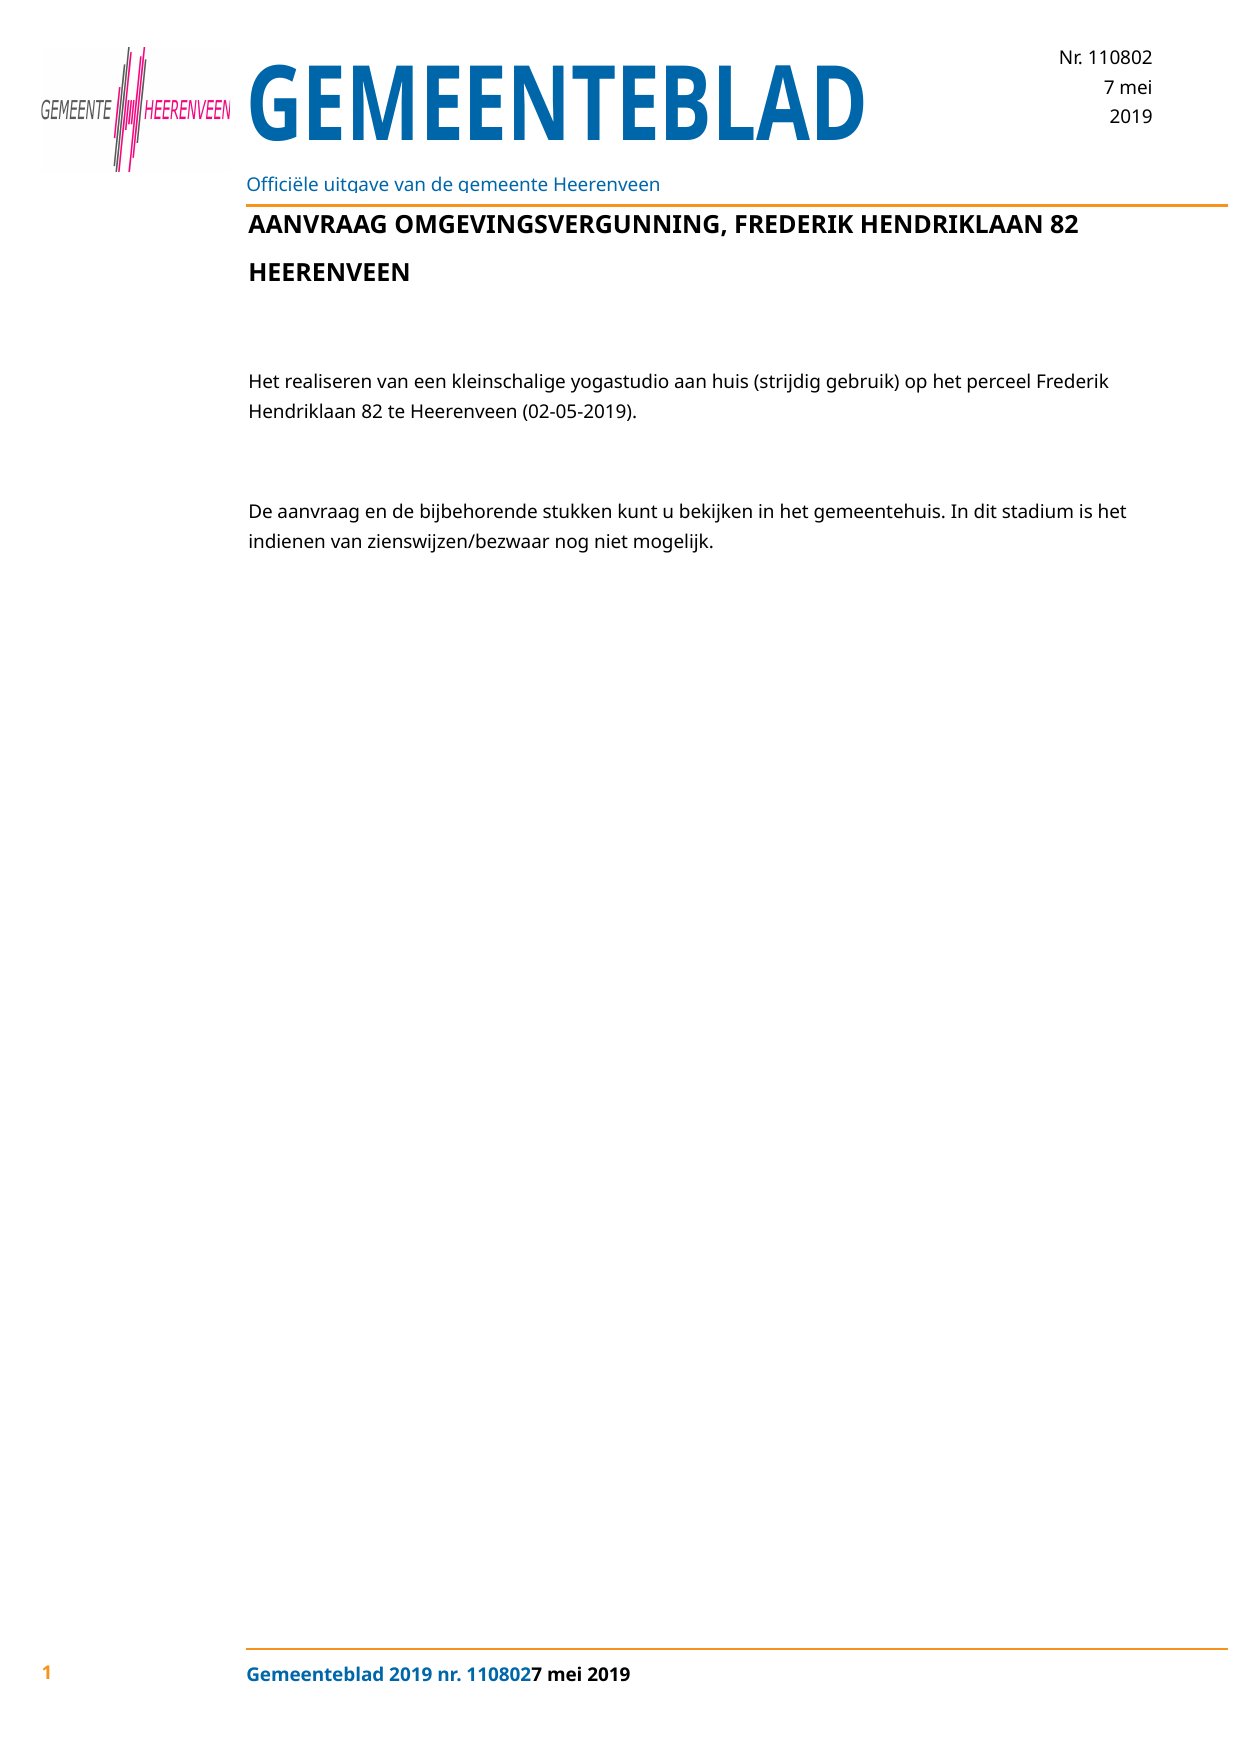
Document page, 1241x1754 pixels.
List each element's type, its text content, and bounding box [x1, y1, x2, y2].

text Het realiseren van een kleinschalige yogastudio aan huis (strijdig gebruik) op het perceel Frederik Hendriklaan 82 te Heerenveen (02-05-2019). [248, 368, 1152, 424]
text De aanvraag en de bijbehorende stukken kunt u bekijken in het gemeentehuis. In dit stadium is het indienen van zienswijzen/bezwaar nog niet mogelijk. [248, 499, 1152, 554]
text AANVRAAG OMGEVINGSVERGUNNING, FREDERIK HENDRIKLAAN 82 HEERENVEEN [248, 207, 1152, 288]
picture [41, 47, 231, 172]
